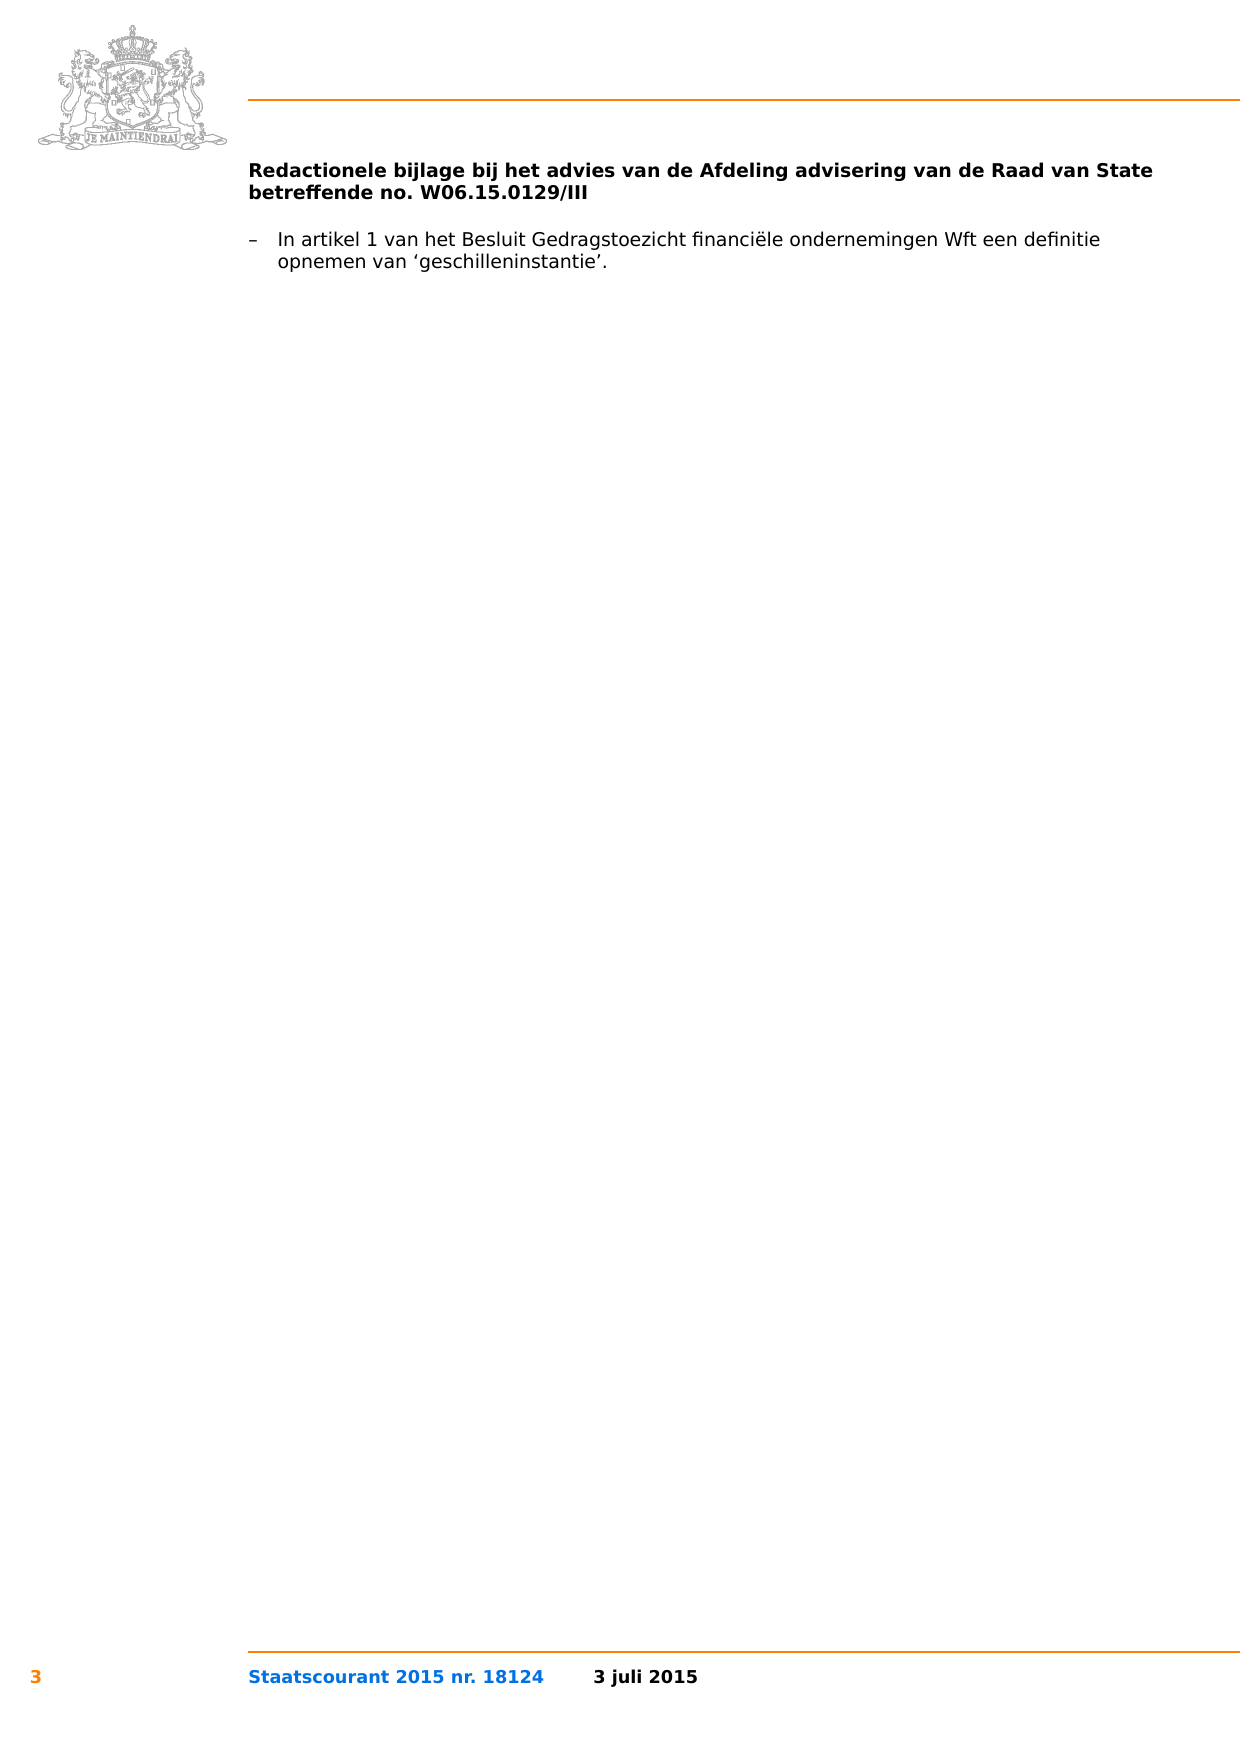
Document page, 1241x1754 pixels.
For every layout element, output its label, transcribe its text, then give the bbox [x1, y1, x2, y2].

text – In artikel 1 van het Besluit Gedragstoezicht financiële ondernemingen Wft een definitie opnemen van ‘geschilleninstantie’. [248, 229, 1163, 273]
picture [38, 25, 227, 150]
subtitle Redactionele bijlage bij het advies van de Afdeling advisering van de Raad van State betreffende no. W06.15.0129/III [248, 160, 1163, 204]
